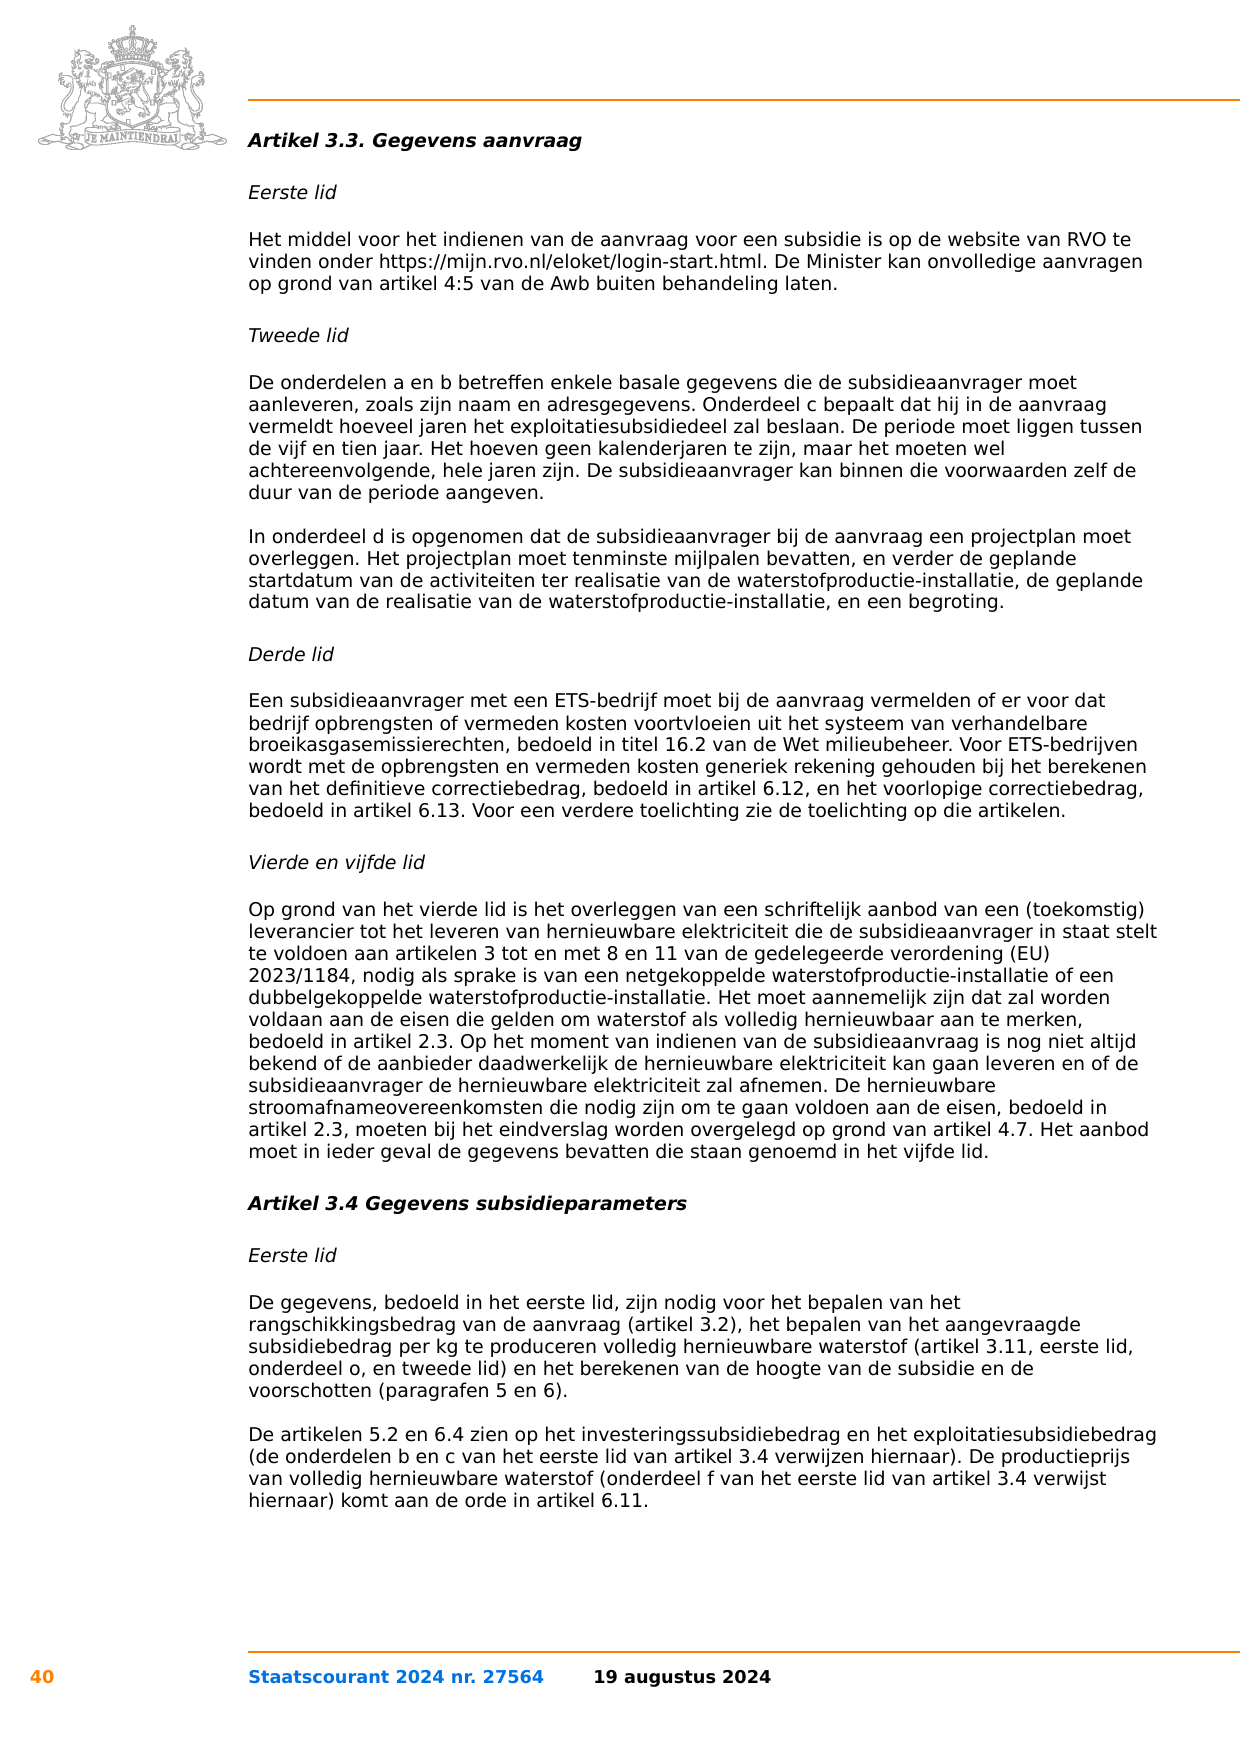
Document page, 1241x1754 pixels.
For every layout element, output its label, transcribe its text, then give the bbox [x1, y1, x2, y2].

subtitle Derde lid [248, 643, 1163, 665]
text De onderdelen a en b betreffen enkele basale gegevens die de subsidieaanvrager moet aanleveren, zoals zijn naam en adresgegevens. Onderdeel c bepaalt dat hij in de aanvraag vermeldt hoeveel jaren het exploitatiesubsidiedeel zal beslaan. De periode moet liggen tussen de vijf en tien jaar. Het hoeven geen kalenderjaren te zijn, maar het moeten wel achtereenvolgende, hele jaren zijn. De subsidieaanvrager kan binnen die voorwaarden zelf de duur van de periode aangeven. [248, 372, 1163, 504]
picture [38, 25, 227, 150]
subtitle Artikel 3.4 Gegevens subsidieparameters [248, 1193, 1163, 1215]
text De artikelen 5.2 en 6.4 zien op het investeringssubsidiebedrag en het exploitatiesubsidiebedrag (de onderdelen b en c van het eerste lid van artikel 3.4 verwijzen hiernaar). De productieprijs van volledig hernieuwbare waterstof (onderdeel f van het eerste lid van artikel 3.4 verwijst hiernaar) komt aan de orde in artikel 6.11. [248, 1424, 1163, 1512]
text De gegevens, bedoeld in het eerste lid, zijn nodig voor het bepalen van het rangschikkingsbedrag van de aanvraag (artikel 3.2), het bepalen van het aangevraagde subsidiebedrag per kg te produceren volledig hernieuwbare waterstof (artikel 3.11, eerste lid, onderdeel o, en tweede lid) en het berekenen van de hoogte van de subsidie en de voorschotten (paragrafen 5 en 6). [248, 1292, 1163, 1402]
text Een subsidieaanvrager met een ETS-bedrijf moet bij de aanvraag vermelden of er voor dat bedrijf opbrengsten of vermeden kosten voortvloeien uit het systeem van verhandelbare broeikasgasemissierechten, bedoeld in titel 16.2 van de Wet milieubeheer. Voor ETS-bedrijven wordt met de opbrengsten en vermeden kosten generiek rekening gehouden bij het berekenen van het definitieve correctiebedrag, bedoeld in artikel 6.12, en het voorlopige correctiebedrag, bedoeld in artikel 6.13. Voor een verdere toelichting zie de toelichting op die artikelen. [248, 690, 1163, 822]
subtitle Tweede lid [248, 325, 1163, 347]
subtitle Eerste lid [248, 182, 1163, 204]
text In onderdeel d is opgenomen dat de subsidieaanvrager bij de aanvraag een projectplan moet overleggen. Het projectplan moet tenminste mijlpalen bevatten, en verder de geplande startdatum van de activiteiten ter realisatie van de waterstofproductie-installatie, de geplande datum van de realisatie van de waterstofproductie-installatie, en een begroting. [248, 526, 1163, 613]
subtitle Vierde en vijfde lid [248, 852, 1163, 874]
subtitle Eerste lid [248, 1245, 1163, 1267]
text Het middel voor het indienen van de aanvraag voor een subsidie is op de website van RVO te vinden onder https://mijn.rvo.nl/eloket/login-start.html. De Minister kan onvolledige aanvragen op grond van artikel 4:5 van de Awb buiten behandeling laten. [248, 229, 1163, 295]
subtitle Artikel 3.3. Gegevens aanvraag [248, 130, 1163, 152]
text Op grond van het vierde lid is het overleggen van een schriftelijk aanbod van een (toekomstig) leverancier tot het leveren van hernieuwbare elektriciteit die de subsidieaanvrager in staat stelt te voldoen aan artikelen 3 tot en met 8 en 11 van de gedelegeerde verordening (EU) 2023/1184, nodig als sprake is van een netgekoppelde waterstofproductie-installatie of een dubbelgekoppelde waterstofproductie-installatie. Het moet aannemelijk zijn dat zal worden voldaan aan de eisen die gelden om waterstof als volledig hernieuwbaar aan te merken, bedoeld in artikel 2.3. Op het moment van indienen van de subsidieaanvraag is nog niet altijd bekend of de aanbieder daadwerkelijk de hernieuwbare elektriciteit kan gaan leveren en of de subsidieaanvrager de hernieuwbare elektriciteit zal afnemen. De hernieuwbare stroomafnameovereenkomsten die nodig zijn om te gaan voldoen aan de eisen, bedoeld in artikel 2.3, moeten bij het eindverslag worden overgelegd op grond van artikel 4.7. Het aanbod moet in ieder geval de gegevens bevatten die staan genoemd in het vijfde lid. [248, 899, 1163, 1163]
